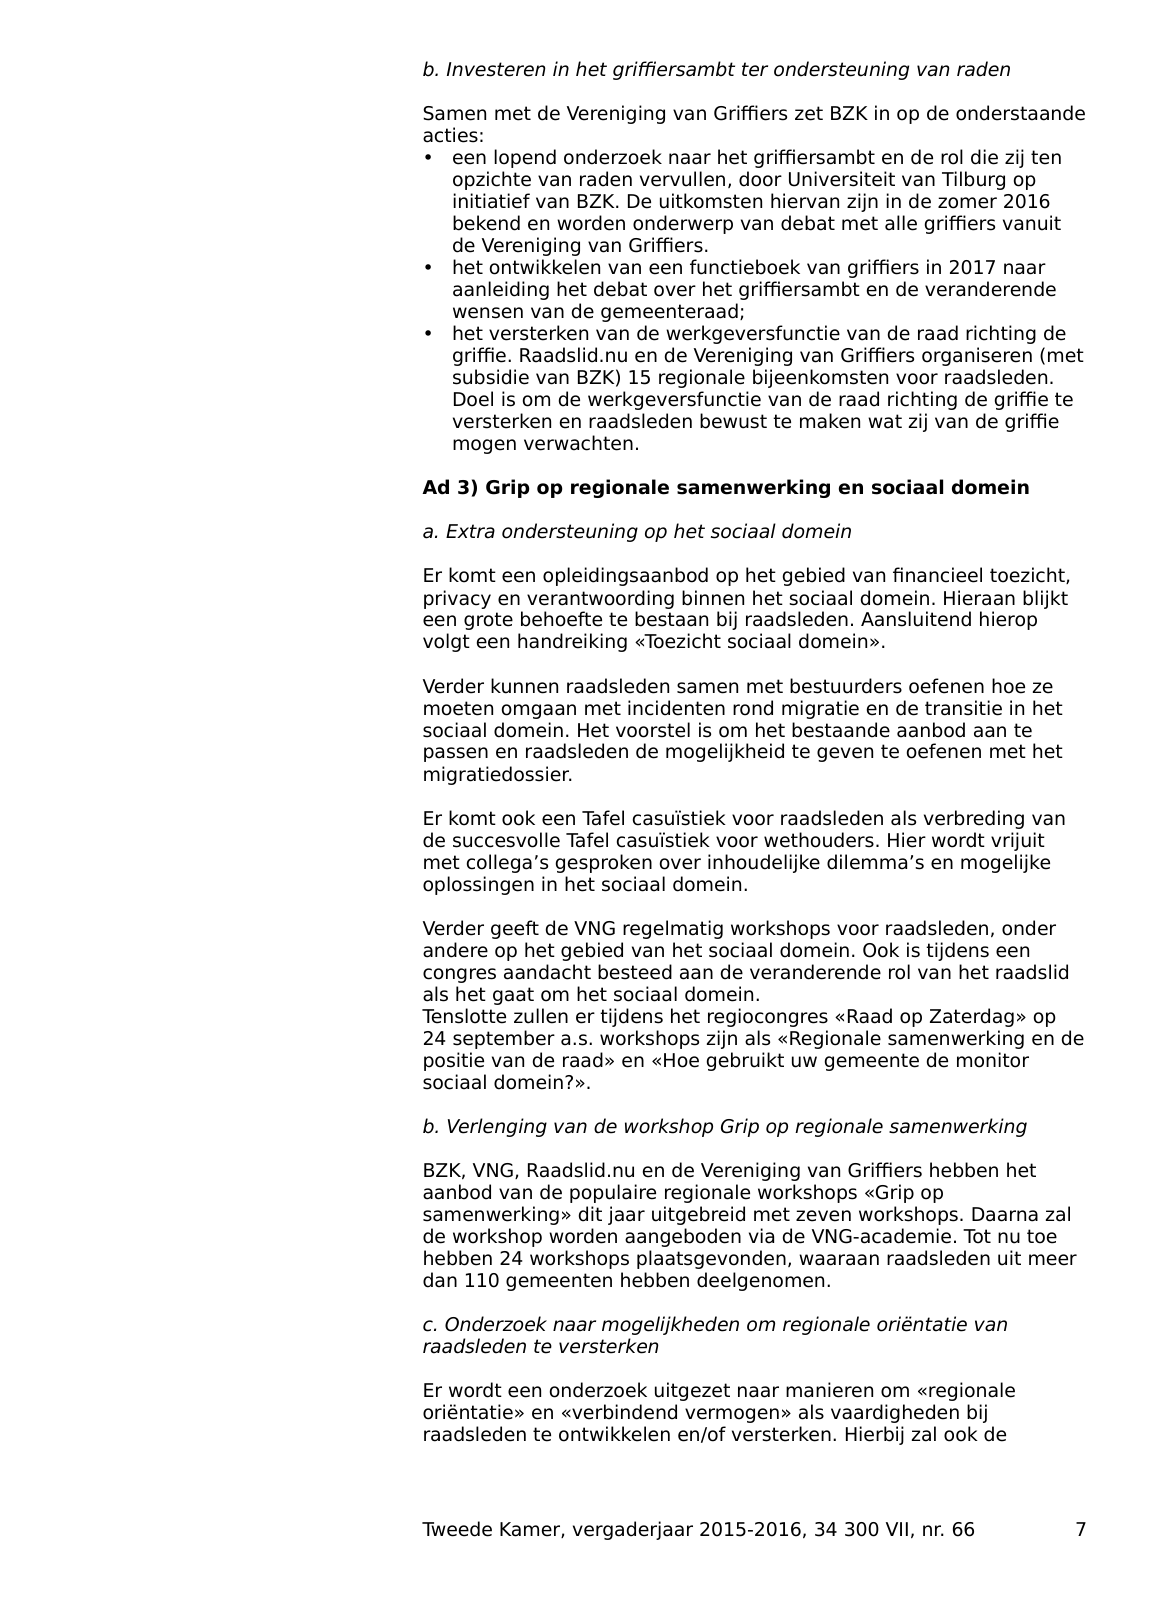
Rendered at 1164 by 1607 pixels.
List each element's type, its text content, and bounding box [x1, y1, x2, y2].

text • het versterken van de werkgeversfunctie van de raad richting de griffie. Raadslid.nu en de Vereniging van Griffiers organiseren (met subsidie van BZK) 15 regionale bijeenkomsten voor raadsleden. Doel is om de werkgeversfunctie van de raad richting de griffie te versterken en raadsleden bewust te maken wat zij van de griffie mogen verwachten. [422, 323, 1087, 455]
text • een lopend onderzoek naar het griffiersambt en de rol die zij ten opzichte van raden vervullen, door Universiteit van Tilburg op initiatief van BZK. De uitkomsten hiervan zijn in de zomer 2016 bekend en worden onderwerp van debat met alle griffiers vanuit de Vereniging van Griffiers. [422, 147, 1087, 257]
subtitle Ad 3) Grip op regionale samenwerking en sociaal domein [422, 477, 1087, 499]
subtitle c. Onderzoek naar mogelijkheden om regionale oriëntatie van raadsleden te versterken [422, 1314, 1087, 1358]
text Er komt ook een Tafel casuïstiek voor raadsleden als verbreding van de succesvolle Tafel casuïstiek voor wethouders. Hier wordt vrijuit met collega’s gesproken over inhoudelijke dilemma’s en mogelijke oplossingen in het sociaal domein. [422, 808, 1087, 896]
text • het ontwikkelen van een functieboek van griffiers in 2017 naar aanleiding het debat over het griffiersambt en de veranderende wensen van de gemeenteraad; [422, 257, 1087, 323]
text BZK, VNG, Raadslid.nu en de Vereniging van Griffiers hebben het aanbod van de populaire regionale workshops «Grip op samenwerking» dit jaar uitgebreid met zeven workshops. Daarna zal de workshop worden aangeboden via de VNG-academie. Tot nu toe hebben 24 workshops plaatsgevonden, waaraan raadsleden uit meer dan 110 gemeenten hebben deelgenomen. [422, 1160, 1087, 1292]
subtitle a. Extra ondersteuning op het sociaal domein [422, 521, 1087, 543]
text Tenslotte zullen er tijdens het regiocongres «Raad op Zaterdag» op 24 september a.s. workshops zijn als «Regionale samenwerking en de positie van de raad» en «Hoe gebruikt uw gemeente de monitor sociaal domein?». [422, 1006, 1087, 1093]
text Er wordt een onderzoek uitgezet naar manieren om «regionale oriëntatie» en «verbindend vermogen» als vaardigheden bij raadsleden te ontwikkelen en/of versterken. Hierbij zal ook de [422, 1380, 1087, 1446]
text Verder kunnen raadsleden samen met bestuurders oefenen hoe ze moeten omgaan met incidenten rond migratie en de transitie in het sociaal domein. Het voorstel is om het bestaande aanbod aan te passen en raadsleden de mogelijkheid te geven te oefenen met het migratiedossier. [422, 676, 1087, 785]
text Verder geeft de VNG regelmatig workshops voor raadsleden, onder andere op het gebied van het sociaal domein. Ook is tijdens een congres aandacht besteed aan de veranderende rol van het raadslid als het gaat om het sociaal domein. [422, 918, 1087, 1006]
subtitle b. Investeren in het griffiersambt ter ondersteuning van raden [422, 59, 1087, 81]
text Er komt een opleidingsaanbod op het gebied van financieel toezicht, privacy en verantwoording binnen het sociaal domein. Hieraan blijkt een grote behoefte te bestaan bij raadsleden. Aansluitend hierop volgt een handreiking «Toezicht sociaal domein». [422, 565, 1087, 653]
subtitle b. Verlenging van de workshop Grip op regionale samenwerking [422, 1116, 1087, 1138]
text Samen met de Vereniging van Griffiers zet BZK in op de onderstaande acties: [422, 103, 1087, 147]
